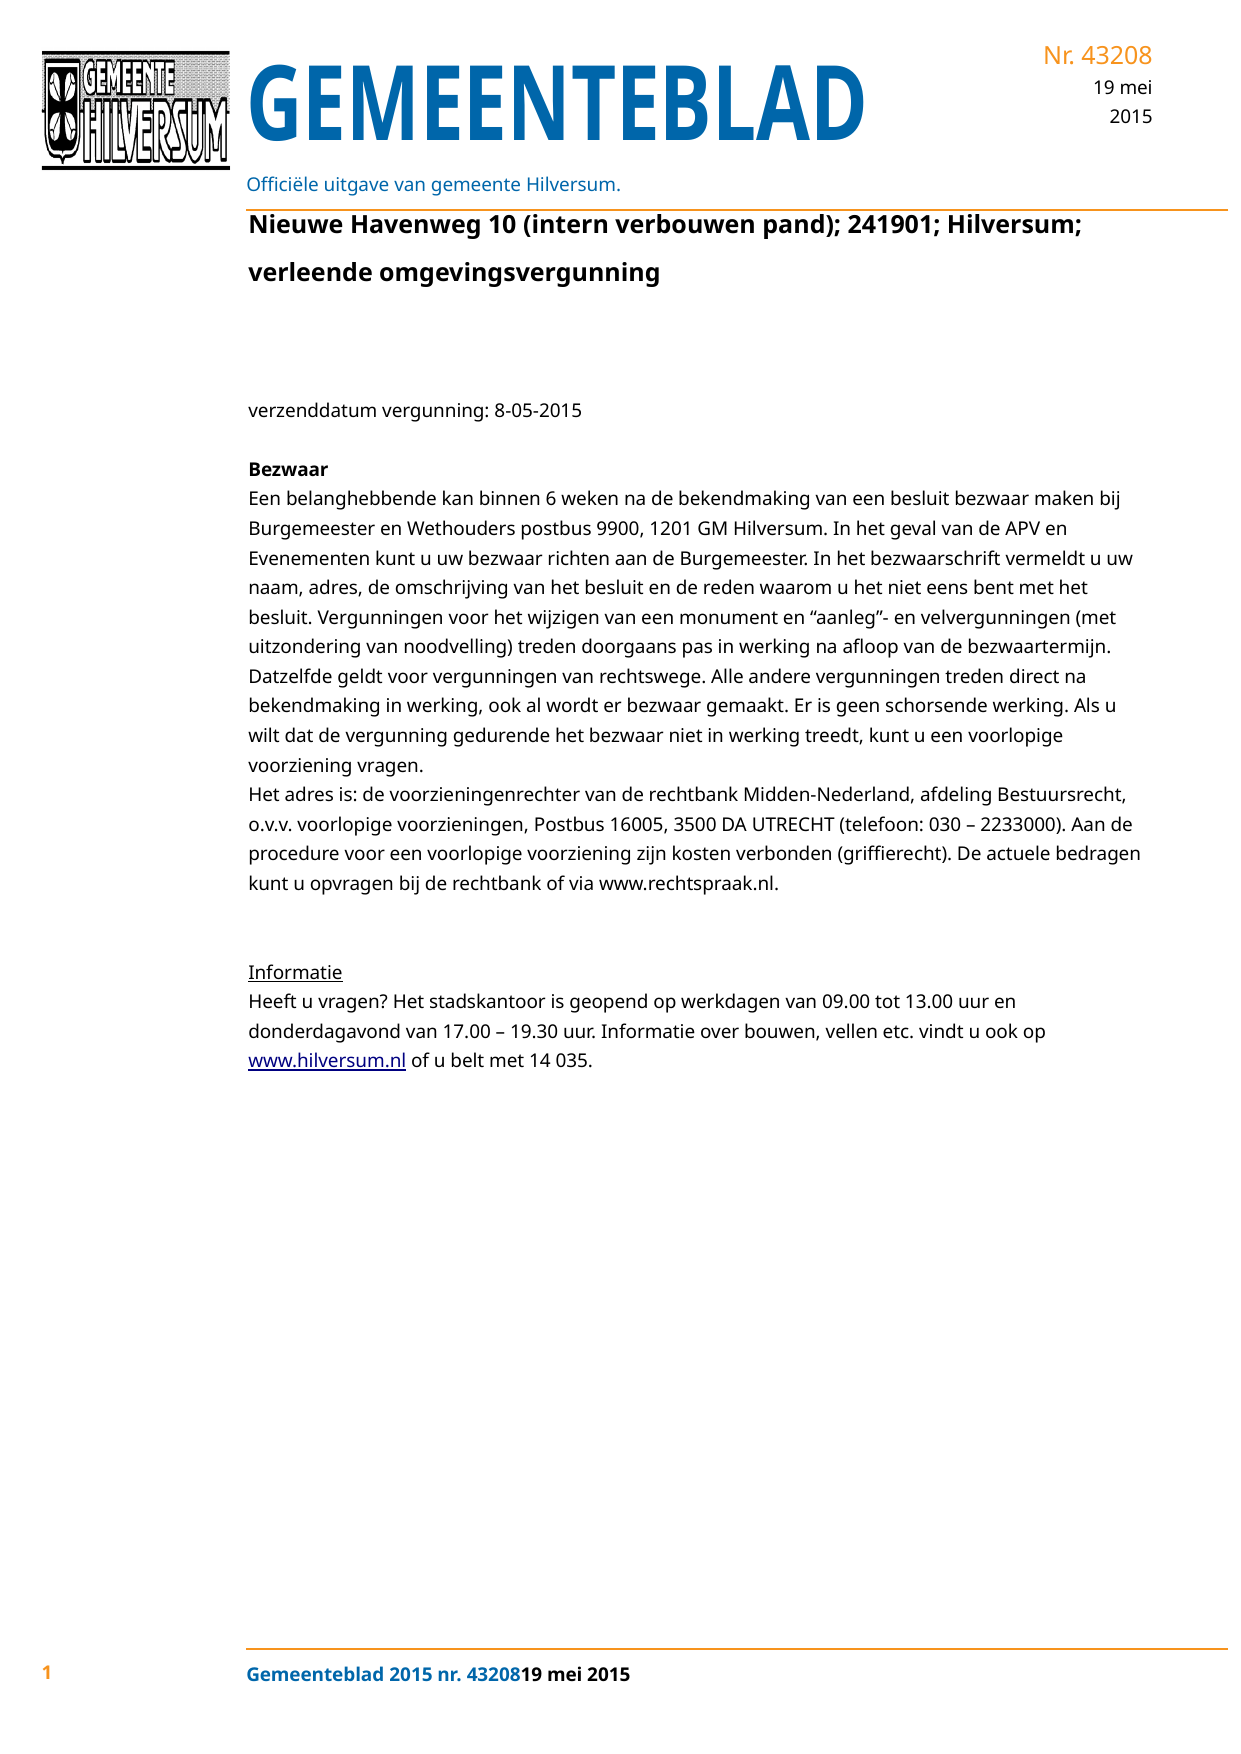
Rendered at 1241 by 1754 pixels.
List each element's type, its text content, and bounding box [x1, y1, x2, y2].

text Nieuwe Havenweg 10 (intern verbouwen pand); 241901; Hilversum; verleende omgevingsvergunning [248, 211, 1152, 288]
text Heeft u vragen? Het stadskantoor is geopend op werkdagen van 09.00 tot 13.00 uur en donderdagavond van 17.00 – 19.30 uur. Informatie over bouwen, vellen etc. vindt u ook op www.hilversum.nl of u belt met 14 035. [248, 988, 1152, 1073]
text verzenddatum vergunning: 8-05-2015 [248, 397, 1152, 422]
text Bezwaar [248, 456, 1152, 482]
picture [41, 47, 231, 172]
text Informatie [248, 959, 1152, 984]
text Een belanghebbende kan binnen 6 weken na de bekendmaking van een besluit bezwaar maken bij Burgemeester en Wethouders postbus 9900, 1201 GM Hilversum. In het geval van de APV en Evenementen kunt u uw bezwaar richten aan de Burgemeester. In het bezwaarschrift vermeldt u uw naam, adres, de omschrijving van het besluit en de reden waarom u het niet eens bent met het besluit. Vergunningen voor het wijzigen van een monument en “aanleg”- en velvergunningen (met uitzondering van noodvelling) treden doorgaans pas in werking na afloop van de bezwaartermijn. Datzelfde geldt voor vergunningen van rechtswege. Alle andere vergunningen treden direct na bekendmaking in werking, ook al wordt er bezwaar gemaakt. Er is geen schorsende werking. Als u wilt dat de vergunning gedurende het bezwaar niet in werking treedt, kunt u een voorlopige voorziening vragen. [248, 486, 1152, 777]
text Het adres is: de voorzieningenrechter van de rechtbank Midden-Nederland, afdeling Bestuursrecht, o.v.v. voorlopige voorzieningen, Postbus 16005, 3500 DA UTRECHT (telefoon: 030 – 2233000). Aan de procedure voor een voorlopige voorziening zijn kosten verbonden (griffierecht). De actuele bedragen kunt u opvragen bij de rechtbank of via www.rechtspraak.nl. [248, 781, 1152, 896]
